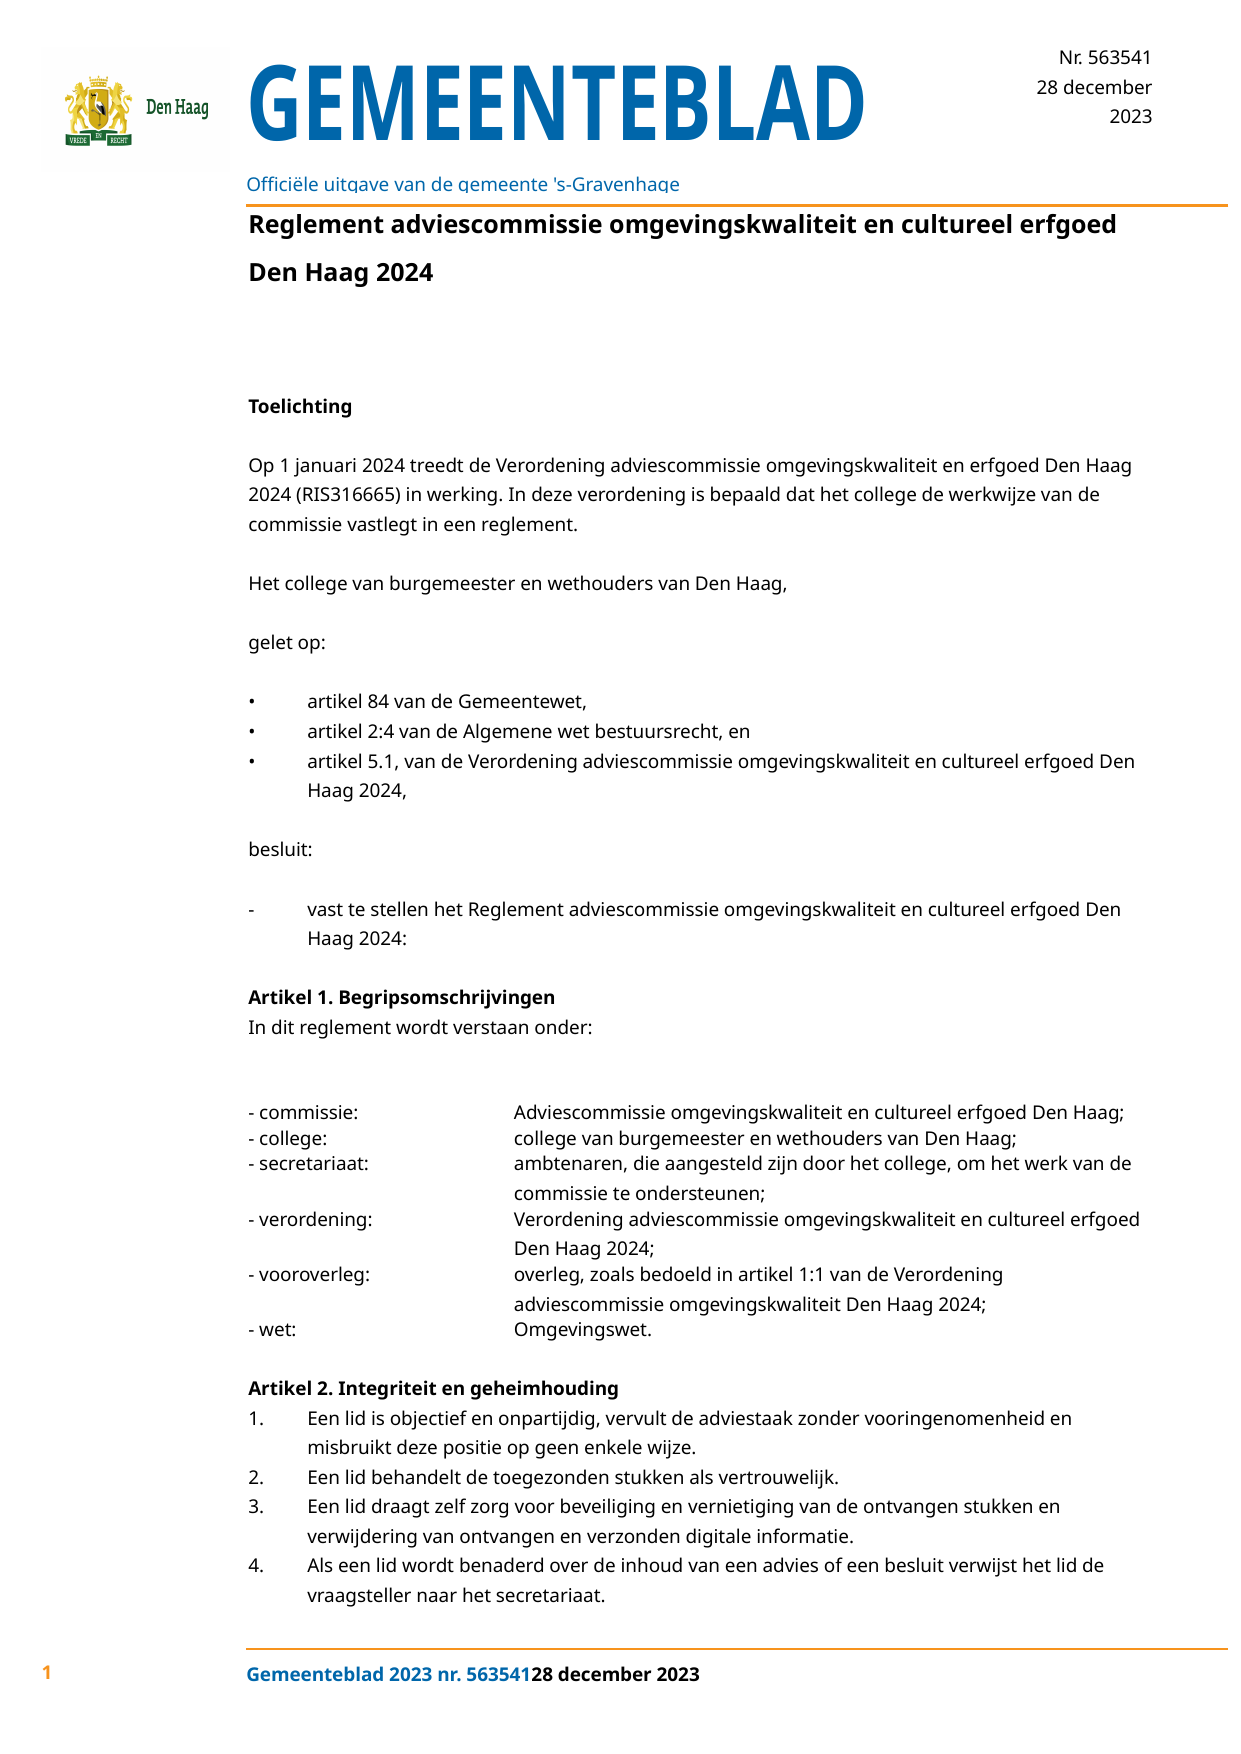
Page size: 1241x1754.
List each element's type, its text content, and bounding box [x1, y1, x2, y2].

table_cell - wet: [248, 1317, 514, 1342]
list Een lid draagt zelf zorg voor beveiliging en vernietiging van de ontvangen stukken en verwijdering van ontvangen en verzonden digitale informatie. [248, 1493, 1152, 1549]
text Op 1 januari 2024 treedt de Verordening adviescommissie omgevingskwaliteit en erfgoed Den Haag 2024 (RIS316665) in werking. In deze verordening is bepaald dat het college de werkwijze van de commissie vastlegt in een reglement. [248, 452, 1152, 537]
table_cell Adviescommissie omgevingskwaliteit en cultureel erfgoed Den Haag; [514, 1099, 1152, 1125]
table_cell overleg, zoals bedoeld in artikel 1:1 van de Verordening adviescommissie omgevingskwaliteit Den Haag 2024; [514, 1261, 1152, 1317]
text Toelichting [248, 393, 1152, 419]
list artikel 84 van de Gemeentewet, [248, 689, 1152, 714]
table_cell - college: [248, 1125, 514, 1151]
list vast te stellen het Reglement adviescommissie omgevingskwaliteit en cultureel erfgoed Den Haag 2024: [248, 896, 1152, 951]
table_cell - verordening: [248, 1206, 514, 1261]
text Artikel 2. Integriteit en geheimhouding [248, 1375, 1152, 1401]
table_cell - commissie: [248, 1099, 514, 1125]
table_cell ambtenaren, die aangesteld zijn door het college, om het werk van de commissie te ondersteunen; [514, 1151, 1152, 1206]
table_cell Omgevingswet. [514, 1317, 1152, 1342]
table_cell college van burgemeester en wethouders van Den Haag; [514, 1125, 1152, 1151]
list Een lid behandelt de toegezonden stukken als vertrouwelijk. [248, 1464, 1152, 1489]
text Het college van burgemeester en wethouders van Den Haag, [248, 570, 1152, 596]
list Als een lid wordt benaderd over de inhoud van een advies of een besluit verwijst het lid de vraagsteller naar het secretariaat. [248, 1553, 1152, 1608]
text Artikel 1. Begripsomschrijvingen [248, 984, 1152, 1010]
list Een lid is objectief en onpartijdig, vervult de adviestaak zonder vooringenomenheid en misbruikt deze positie op geen enkele wijze. [248, 1405, 1152, 1460]
table_header [248, 1074, 514, 1099]
picture [41, 47, 231, 172]
text gelet op: [248, 629, 1152, 655]
table_cell Verordening adviescommissie omgevingskwaliteit en cultureel erfgoed Den Haag 2024; [514, 1206, 1152, 1261]
table_header [514, 1074, 1152, 1099]
table_cell - vooroverleg: [248, 1261, 514, 1317]
list artikel 5.1, van de Verordening adviescommissie omgevingskwaliteit en cultureel erfgoed Den Haag 2024, [248, 748, 1152, 803]
text Reglement adviescommissie omgevingskwaliteit en cultureel erfgoed Den Haag 2024 [248, 207, 1152, 288]
table_cell - secretariaat: [248, 1151, 514, 1206]
list artikel 2:4 van de Algemene wet bestuursrecht, en [248, 718, 1152, 744]
text In dit reglement wordt verstaan onder: [248, 1014, 1152, 1040]
text besluit: [248, 837, 1152, 862]
